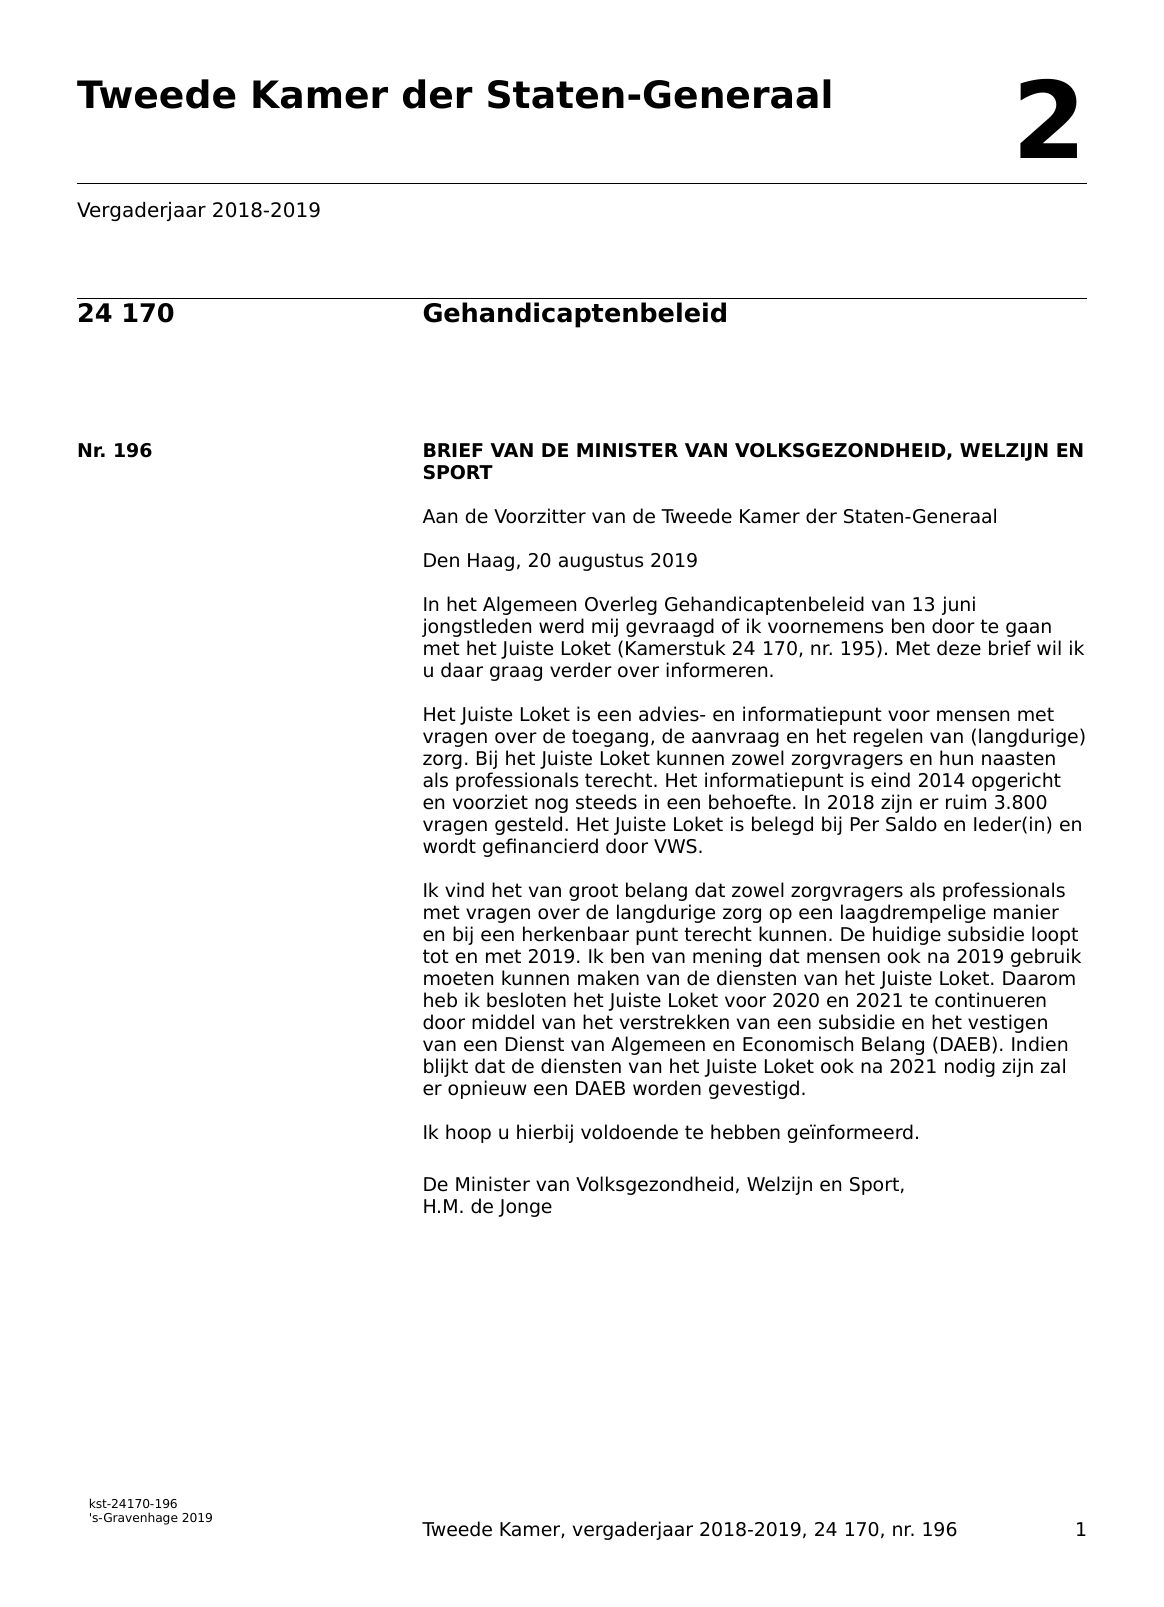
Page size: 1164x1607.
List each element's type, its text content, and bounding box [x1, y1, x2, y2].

text In het Algemeen Overleg Gehandicaptenbeleid van 13 juni jongstleden werd mij gevraagd of ik voornemens ben door te gaan met het Juiste Loket (Kamerstuk 24 170, nr. 195). Met deze brief wil ik u daar graag verder over informeren. [422, 594, 1087, 682]
text kst-24170-196 [88, 1497, 323, 1511]
text Den Haag, 20 augustus 2019 [422, 550, 1087, 572]
text Ik vind het van groot belang dat zowel zorgvragers als professionals met vragen over de langdurige zorg op een laagdrempelige manier en bij een herkenbaar punt terecht kunnen. De huidige subsidie loopt tot en met 2019. Ik ben van mening dat mensen ook na 2019 gebruik moeten kunnen maken van de diensten van het Juiste Loket. Daarom heb ik besloten het Juiste Loket voor 2020 en 2021 te continueren door middel van het verstrekken van een subsidie en het vestigen van een Dienst van Algemeen en Economisch Belang (DAEB). Indien blijkt dat de diensten van het Juiste Loket ook na 2021 nodig zijn zal er opnieuw een DAEB worden gevestigd. [422, 880, 1087, 1100]
table_header Tweede Kamer der Staten-Generaal [77, 59, 886, 183]
table_header 2 [886, 59, 1087, 183]
text Aan de Voorzitter van de Tweede Kamer der Staten-Generaal [422, 506, 1087, 528]
text 's-Gravenhage 2019 [88, 1511, 323, 1525]
subtitle 24 170 Gehandicaptenbeleid [77, 299, 1087, 329]
text Het Juiste Loket is een advies- en informatiepunt voor mensen met vragen over de toegang, de aanvraag en het regelen van (langdurige) zorg. Bij het Juiste Loket kunnen zowel zorgvragers en hun naasten als professionals terecht. Het informatiepunt is eind 2014 opgericht en voorziet nog steeds in een behoefte. In 2018 zijn er ruim 3.800 vragen gesteld. Het Juiste Loket is belegd bij Per Saldo en Ieder(in) en wordt gefinancierd door VWS. [422, 704, 1087, 858]
text Ik hoop u hierbij voldoende te hebben geïnformeerd. [422, 1122, 1087, 1144]
text De Minister van Volksgezondheid, Welzijn en Sport, H.M. de Jonge [422, 1174, 1087, 1218]
subtitle Nr. 196 BRIEF VAN DE MINISTER VAN VOLKSGEZONDHEID, WELZIJN EN SPORT [77, 440, 1087, 484]
table_cell Vergaderjaar 2018-2019 [77, 184, 1087, 298]
